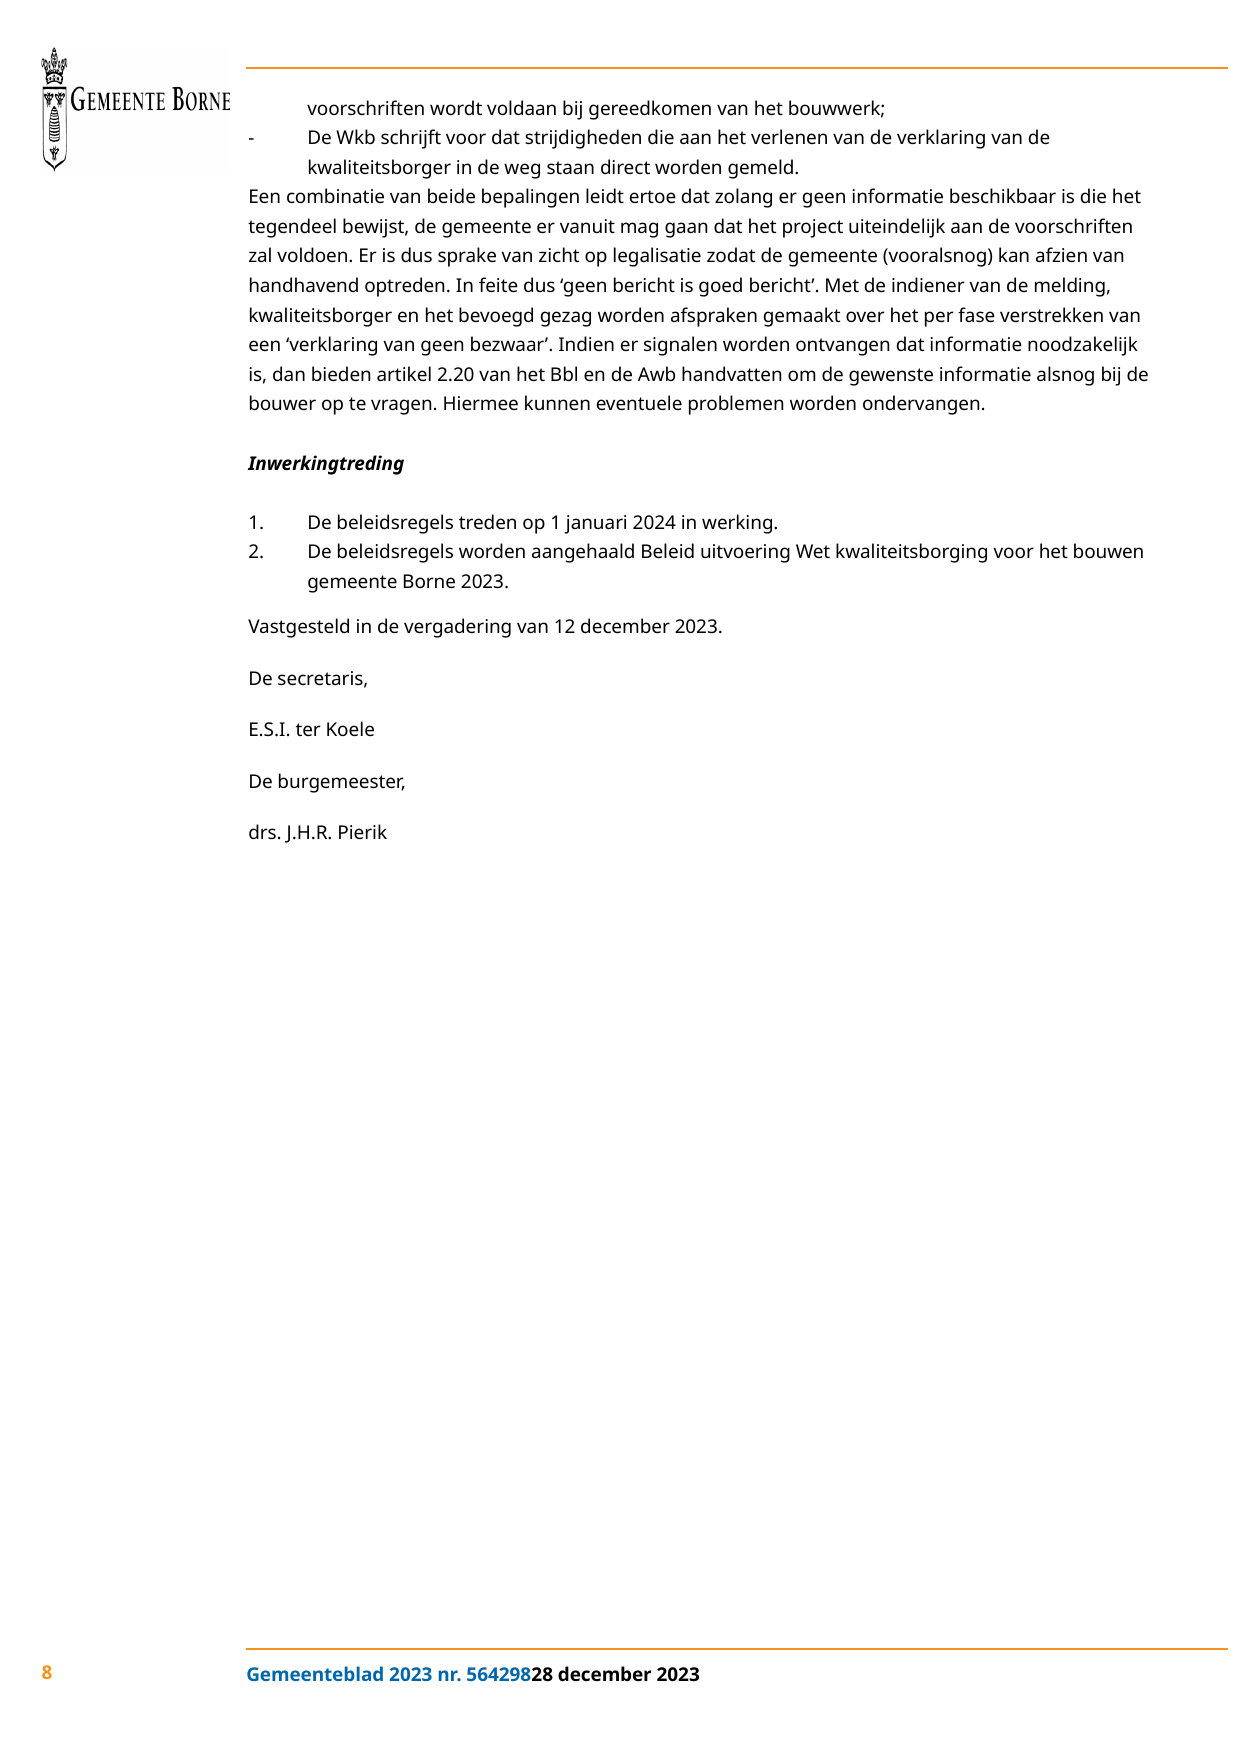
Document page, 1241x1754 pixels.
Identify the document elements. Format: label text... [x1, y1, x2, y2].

list De beleidsregels worden aangehaald Beleid uitvoering Wet kwaliteitsborging voor het bouwen gemeente Borne 2023. [248, 538, 1152, 594]
list De beleidsregels treden op 1 januari 2024 in werking. [248, 509, 1152, 535]
text Een combinatie van beide bepalingen leidt ertoe dat zolang er geen informatie beschikbaar is die het tegendeel bewijst, de gemeente er vanuit mag gaan dat het project uiteindelijk aan de voorschriften zal voldoen. Er is dus sprake van zicht op legalisatie zodat de gemeente (vooralsnog) kan afzien van handhavend optreden. In feite dus ‘geen bericht is goed bericht’. Met de indiener van de melding, kwaliteitsborger en het bevoegd gezag worden afspraken gemaakt over het per fase verstrekken van een ‘verklaring van geen bezwaar’. Indien er signalen worden ontvangen dat informatie noodzakelijk is, dan bieden artikel 2.20 van het Bbl en de Awb handvatten om de gewenste informatie alsnog bij de bouwer op te vragen. Hiermee kunnen eventuele problemen worden ondervangen. [248, 183, 1152, 416]
text Inwerkingtreding [248, 450, 1152, 476]
text drs. J.H.R. Pierik [248, 819, 1152, 845]
list voorschriften wordt voldaan bij gereedkomen van het bouwwerk; [248, 95, 1152, 121]
text De burgemeester, [248, 768, 1152, 794]
list De Wkb schrijft voor dat strijdigheden die aan het verlenen van de verklaring van de kwaliteitsborger in de weg staan direct worden gemeld. [248, 124, 1152, 180]
picture [41, 47, 231, 172]
text E.S.I. ter Koele [248, 717, 1152, 742]
text De secretaris, [248, 665, 1152, 691]
text Vastgesteld in de vergadering van 12 december 2023. [248, 614, 1152, 639]
